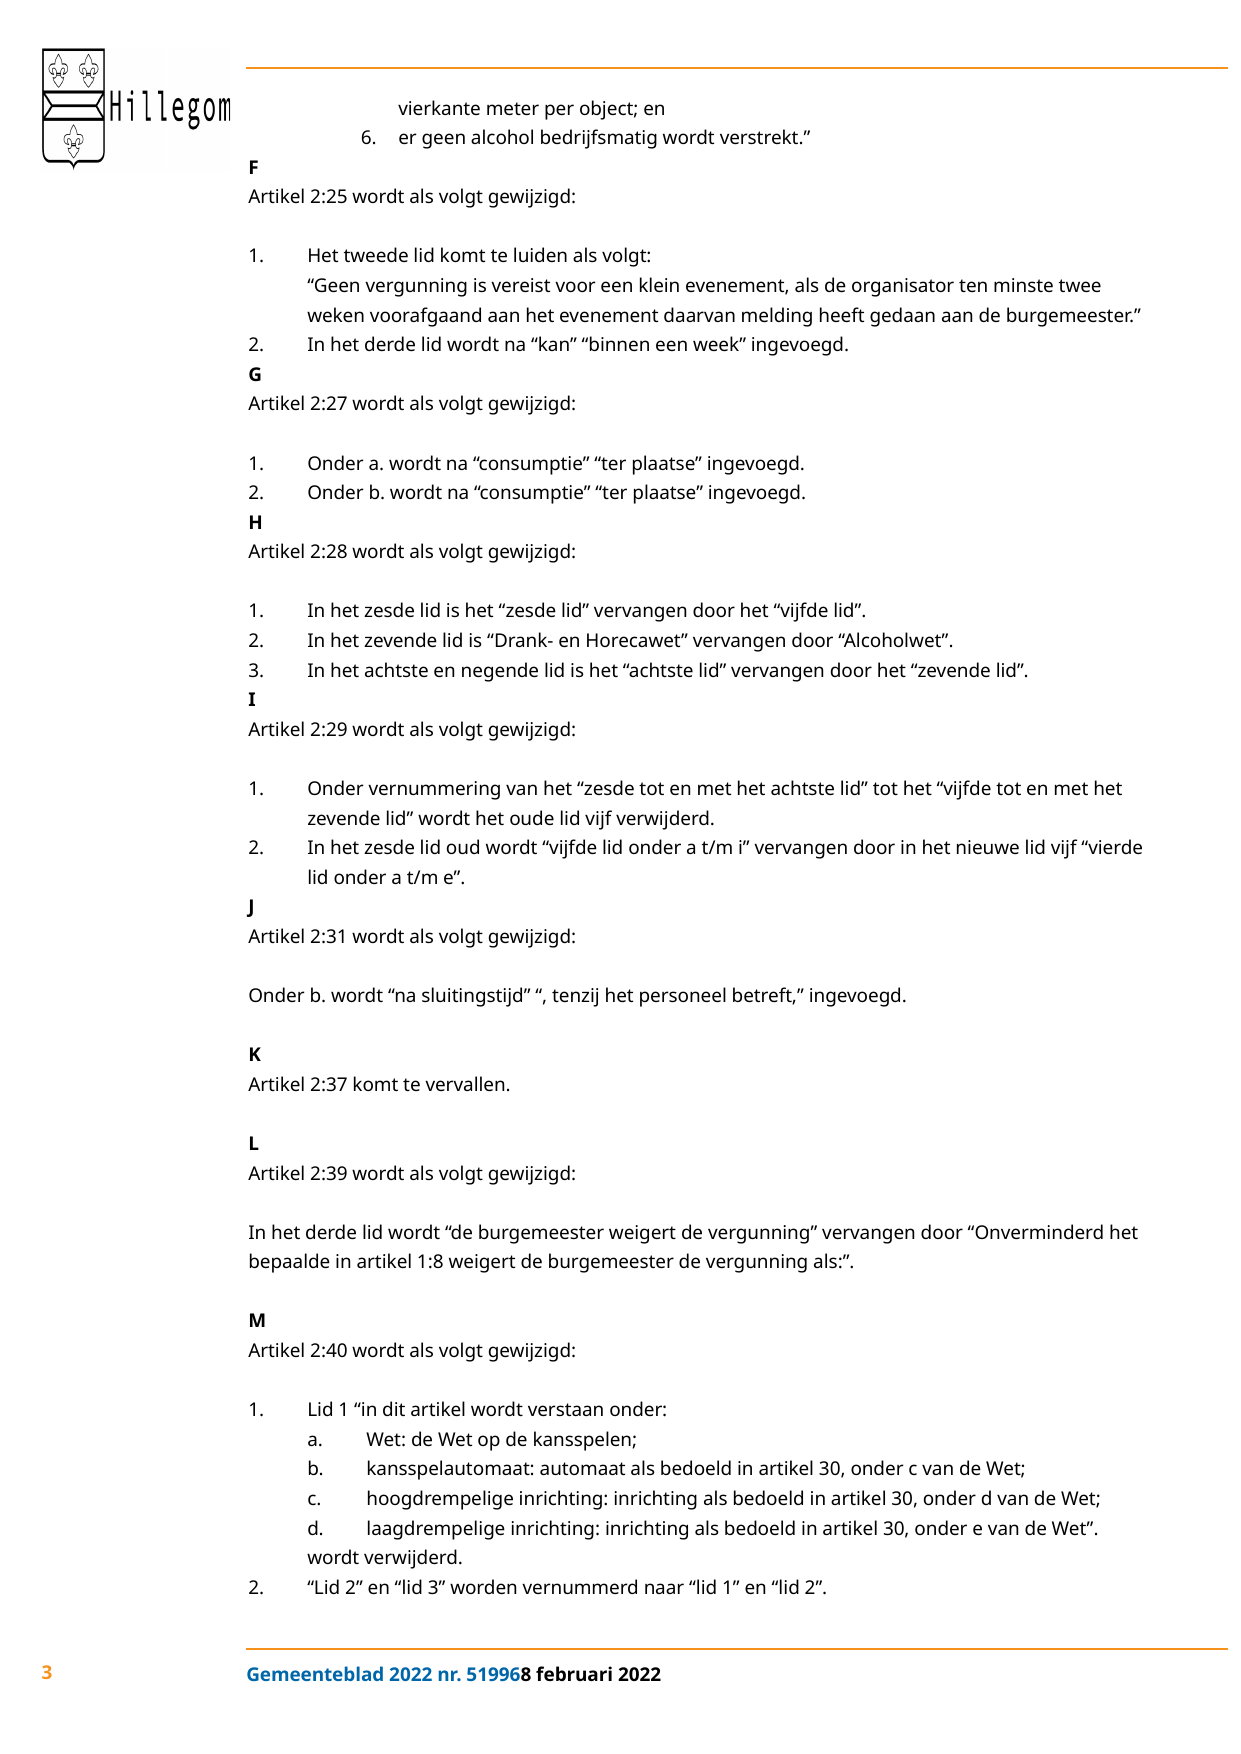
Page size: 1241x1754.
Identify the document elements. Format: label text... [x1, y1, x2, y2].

list kansspelautomaat: automaat als bedoeld in artikel 30, onder c van de Wet; [307, 1456, 1152, 1481]
text In het derde lid wordt “de burgemeester weigert de vergunning” vervangen door “Onverminderd het bepaalde in artikel 1:8 weigert de burgemeester de vergunning als:”. [248, 1219, 1152, 1274]
text Artikel 2:29 wordt als volgt gewijzigd: [248, 716, 1152, 742]
text Artikel 2:31 wordt als volgt gewijzigd: [248, 923, 1152, 949]
text I [248, 686, 1152, 712]
list hoogdrempelige inrichting: inrichting als bedoeld in artikel 30, onder d van de Wet; [307, 1485, 1152, 1511]
text G [248, 361, 1152, 387]
text J [248, 893, 1152, 919]
list “Geen vergunning is vereist voor een klein evenement, als de organisator ten minste twee weken voorafgaand aan het evenement daarvan melding heeft gedaan aan de burgemeester.” [248, 272, 1152, 328]
list In het achtste en negende lid is het “achtste lid” vervangen door het “zevende lid”. [248, 657, 1152, 683]
text Onder b. wordt “na sluitingstijd” “, tenzij het personeel betreft,” ingevoegd. [248, 982, 1152, 1008]
list Lid 1 “in dit artikel wordt verstaan onder: [248, 1396, 1152, 1422]
text M [248, 1308, 1152, 1333]
list In het zevende lid is “Drank- en Horecawet” vervangen door “Alcoholwet”. [248, 627, 1152, 653]
list In het derde lid wordt na “kan” “binnen een week” ingevoegd. [248, 331, 1152, 357]
list Wet: de Wet op de kansspelen; [307, 1426, 1152, 1452]
text Artikel 2:25 wordt als volgt gewijzigd: [248, 183, 1152, 209]
list “Lid 2” en “lid 3” worden vernummerd naar “lid 1” en “lid 2”. [248, 1574, 1152, 1600]
text H [248, 509, 1152, 535]
text Artikel 2:37 komt te vervallen. [248, 1071, 1152, 1097]
picture [41, 47, 231, 172]
list Onder a. wordt na “consumptie” “ter plaatse” ingevoegd. [248, 450, 1152, 476]
list Onder b. wordt na “consumptie” “ter plaatse” ingevoegd. [248, 479, 1152, 505]
text Artikel 2:39 wordt als volgt gewijzigd: [248, 1160, 1152, 1186]
list wordt verwijderd. [248, 1544, 1152, 1570]
list Onder vernummering van het “zesde tot en met het achtste lid” tot het “vijfde tot en met het zevende lid” wordt het oude lid vijf verwijderd. [248, 775, 1152, 831]
text Artikel 2:28 wordt als volgt gewijzigd: [248, 538, 1152, 564]
list vierkante meter per object; en [361, 95, 1152, 121]
list Het tweede lid komt te luiden als volgt: [248, 243, 1152, 268]
text L [248, 1130, 1152, 1156]
text Artikel 2:27 wordt als volgt gewijzigd: [248, 391, 1152, 416]
list er geen alcohol bedrijfsmatig wordt verstrekt.” [361, 124, 1152, 150]
list laagdrempelige inrichting: inrichting als bedoeld in artikel 30, onder e van de Wet”. [307, 1515, 1152, 1541]
list In het zesde lid oud wordt “vijfde lid onder a t/m i” vervangen door in het nieuwe lid vijf “vierde lid onder a t/m e”. [248, 834, 1152, 890]
text K [248, 1041, 1152, 1067]
list In het zesde lid is het “zesde lid” vervangen door het “vijfde lid”. [248, 598, 1152, 623]
text F [248, 154, 1152, 180]
text Artikel 2:40 wordt als volgt gewijzigd: [248, 1337, 1152, 1363]
